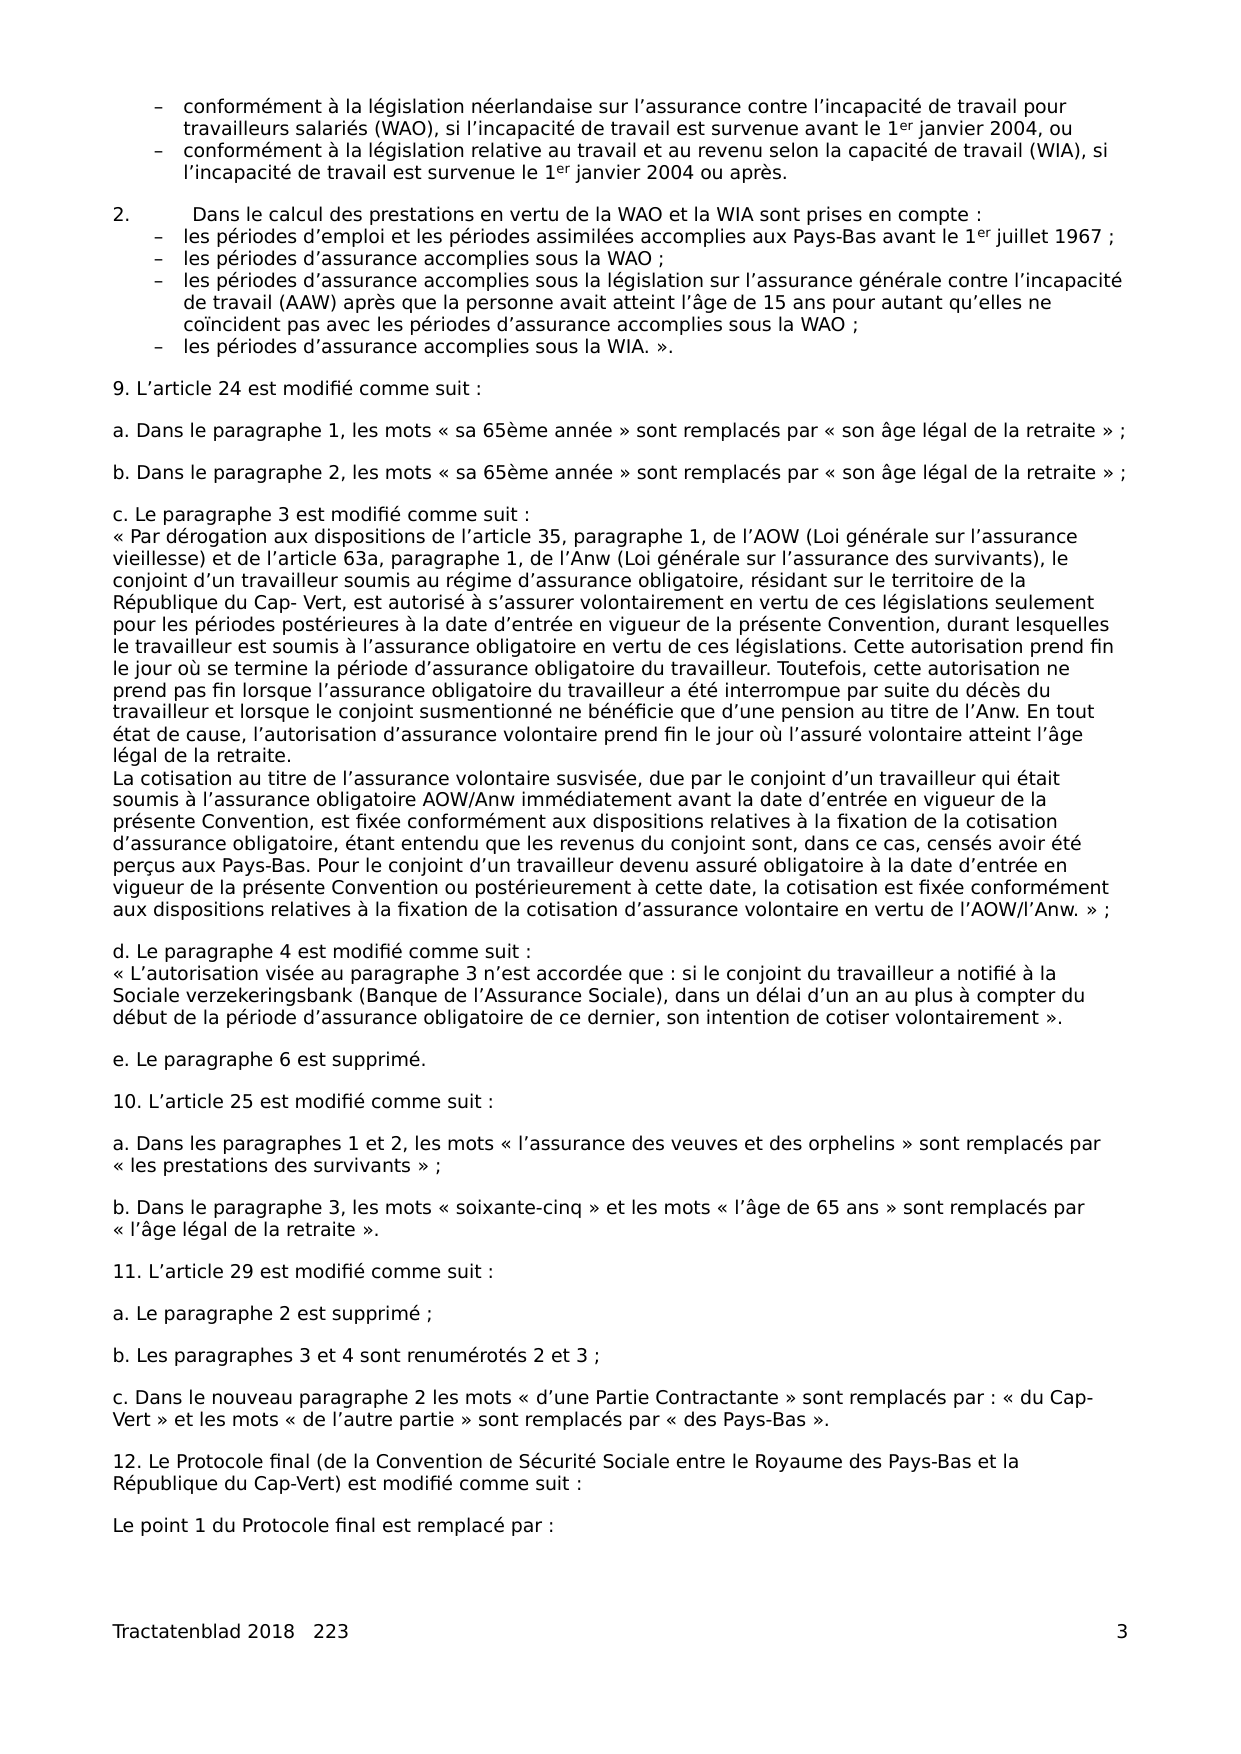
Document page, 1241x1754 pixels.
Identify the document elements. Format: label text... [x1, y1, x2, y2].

text – conformément à la législation relative au travail et au revenu selon la capacité de travail (WIA), si l’incapacité de travail est survenue le 1er janvier 2004 ou après. [153, 140, 1128, 184]
text – les périodes d’assurance accomplies sous la législation sur l’assurance générale contre l’incapacité de travail (AAW) après que la personne avait atteint l’âge de 15 ans pour autant qu’elles ne coïncident pas avec les périodes d’assurance accomplies sous la WAO ; [153, 270, 1128, 336]
text 11. L’article 29 est modifié comme suit : [112, 1261, 1128, 1283]
text « Par dérogation aux dispositions de l’article 35, paragraphe 1, de l’AOW (Loi générale sur l’assurance vieillesse) et de l’article 63a, paragraphe 1, de l’Anw (Loi générale sur l’assurance des survivants), le conjoint d’un travailleur soumis au régime d’assurance obligatoire, résidant sur le territoire de la République du Cap- Vert, est autorisé à s’assurer volontairement en vertu de ces législations seulement pour les périodes postérieures à la date d’entrée en vigueur de la présente Convention, durant lesquelles le travailleur est soumis à l’assurance obligatoire en vertu de ces législations. Cette autorisation prend fin le jour où se termine la période d’assurance obligatoire du travailleur. Toutefois, cette autorisation ne prend pas fin lorsque l’assurance obligatoire du travailleur a été interrompue par suite du décès du travailleur et lorsque le conjoint susmentionné ne bénéficie que d’une pension au titre de l’Anw. En tout état de cause, l’autorisation d’assurance volontaire prend fin le jour où l’assuré volontaire atteint l’âge légal de la retraite. [112, 526, 1128, 767]
text b. Dans le paragraphe 2, les mots « sa 65ème année » sont remplacés par « son âge légal de la retraite » ; [112, 462, 1128, 484]
text b. Dans le paragraphe 3, les mots « soixante-cinq » et les mots « l’âge de 65 ans » sont remplacés par « l’âge légal de la retraite ». [112, 1197, 1128, 1241]
text – les périodes d’assurance accomplies sous la WAO ; [153, 248, 1128, 270]
text – conformément à la législation néerlandaise sur l’assurance contre l’incapacité de travail pour travailleurs salariés (WAO), si l’incapacité de travail est survenue avant le 1er janvier 2004, ou [153, 96, 1128, 140]
text 9. L’article 24 est modifié comme suit : [112, 378, 1128, 400]
text e. Le paragraphe 6 est supprimé. [112, 1049, 1128, 1071]
text a. Le paragraphe 2 est supprimé ; [112, 1303, 1128, 1325]
text 10. L’article 25 est modifié comme suit : [112, 1091, 1128, 1113]
text – les périodes d’assurance accomplies sous la WIA. ». [153, 336, 1128, 358]
text 2. Dans le calcul des prestations en vertu de la WAO et la WIA sont prises en compte : [112, 204, 1128, 226]
text a. Dans les paragraphes 1 et 2, les mots « l’assurance des veuves et des orphelins » sont remplacés par « les prestations des survivants » ; [112, 1133, 1128, 1177]
text – les périodes d’emploi et les périodes assimilées accomplies aux Pays-Bas avant le 1er juillet 1967 ; [153, 226, 1128, 248]
text Le point 1 du Protocole final est remplacé par : [112, 1515, 1128, 1537]
text 12. Le Protocole final (de la Convention de Sécurité Sociale entre le Royaume des Pays-Bas et la République du Cap-Vert) est modifié comme suit : [112, 1451, 1128, 1495]
text d. Le paragraphe 4 est modifié comme suit : [112, 941, 1128, 963]
text c. Dans le nouveau paragraphe 2 les mots « d’une Partie Contractante » sont remplacés par : « du Cap-Vert » et les mots « de l’autre partie » sont remplacés par « des Pays-Bas ». [112, 1387, 1128, 1431]
text a. Dans le paragraphe 1, les mots « sa 65ème année » sont remplacés par « son âge légal de la retraite » ; [112, 420, 1128, 442]
text La cotisation au titre de l’assurance volontaire susvisée, due par le conjoint d’un travailleur qui était soumis à l’assurance obligatoire AOW/Anw immédiatement avant la date d’entrée en vigueur de la présente Convention, est fixée conformément aux dispositions relatives à la fixation de la cotisation d’assurance obligatoire, étant entendu que les revenus du conjoint sont, dans ce cas, censés avoir été perçus aux Pays-Bas. Pour le conjoint d’un travailleur devenu assuré obligatoire à la date d’entrée en vigueur de la présente Convention ou postérieurement à cette date, la cotisation est fixée conformément aux dispositions relatives à la fixation de la cotisation d’assurance volontaire en vertu de l’AOW/l’Anw. » ; [112, 767, 1128, 921]
text c. Le paragraphe 3 est modifié comme suit : [112, 504, 1128, 526]
text b. Les paragraphes 3 et 4 sont renumérotés 2 et 3 ; [112, 1345, 1128, 1367]
text « L’autorisation visée au paragraphe 3 n’est accordée que : si le conjoint du travailleur a notifié à la Sociale verzekeringsbank (Banque de l’Assurance Sociale), dans un délai d’un an au plus à compter du début de la période d’assurance obligatoire de ce dernier, son intention de cotiser volontairement ». [112, 963, 1128, 1029]
